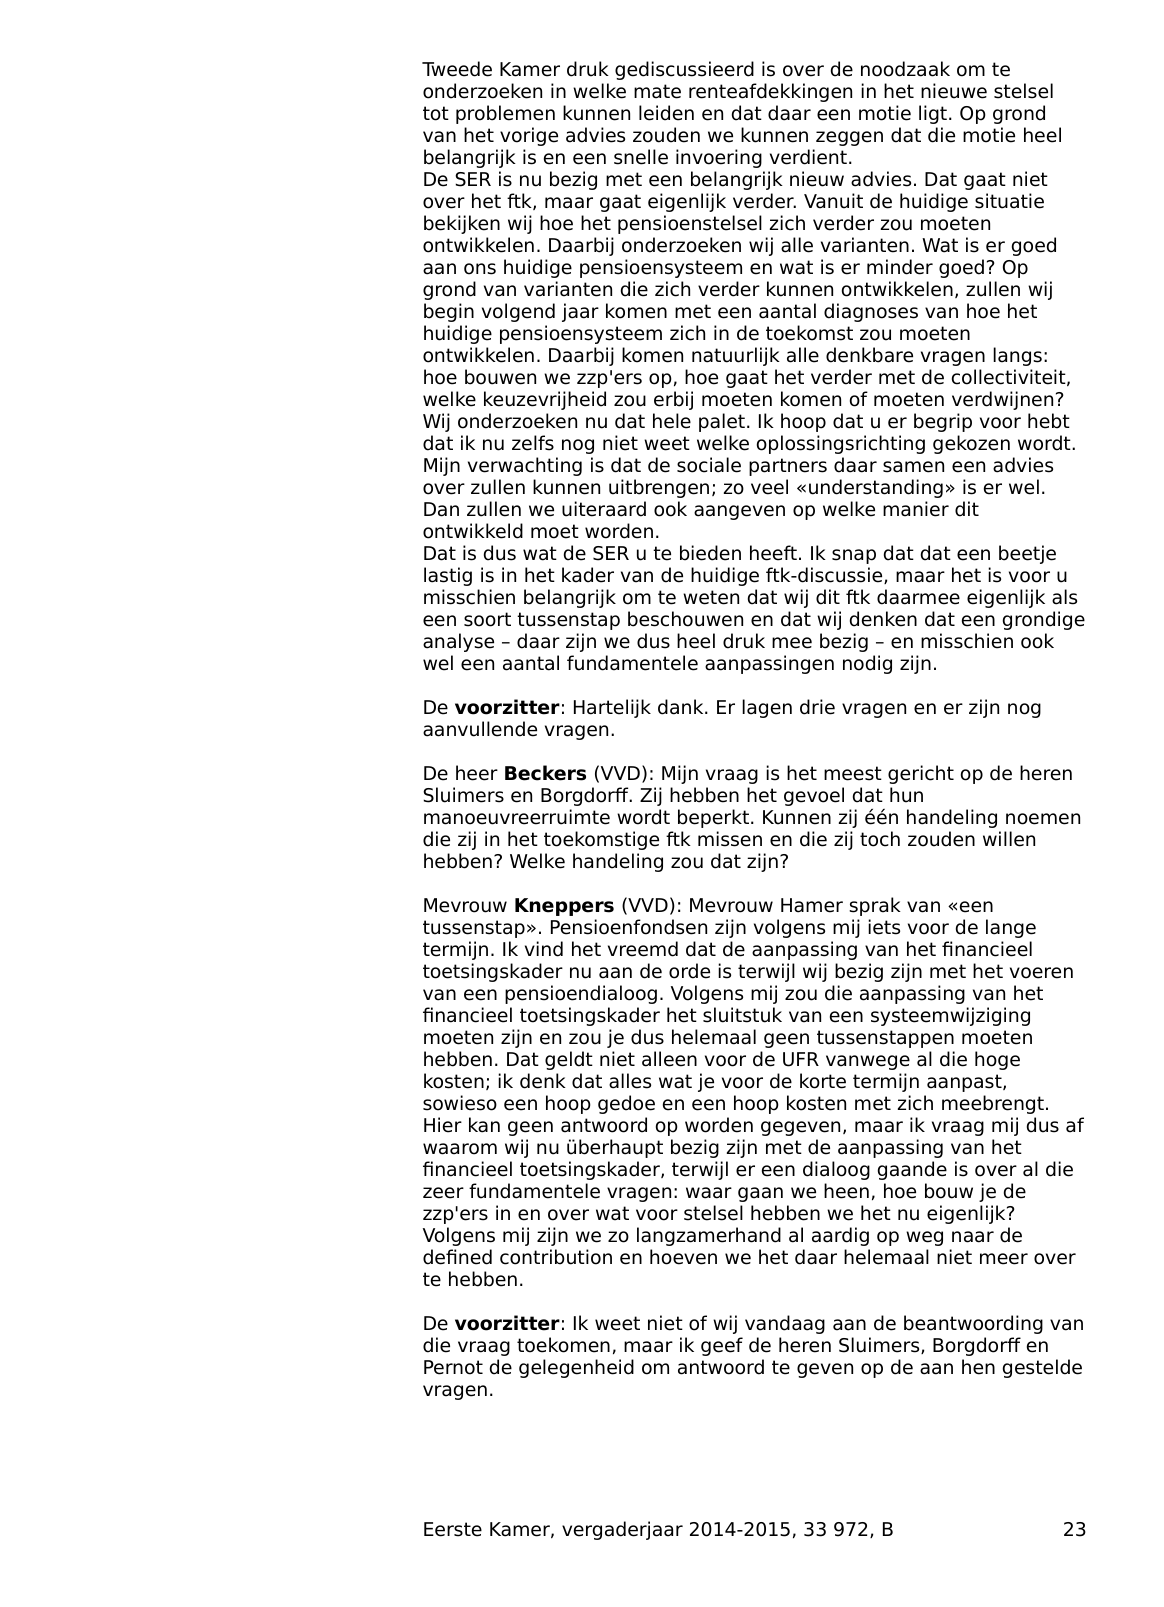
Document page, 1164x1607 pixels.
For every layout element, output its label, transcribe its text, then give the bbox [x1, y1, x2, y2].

text Mevrouw Kneppers (VVD): Mevrouw Hamer sprak van «een tussenstap». Pensioenfondsen zijn volgens mij iets voor de lange termijn. Ik vind het vreemd dat de aanpassing van het financieel toetsingskader nu aan de orde is terwijl wij bezig zijn met het voeren van een pensioendialoog. Volgens mij zou die aanpassing van het financieel toetsingskader het sluitstuk van een systeemwijziging moeten zijn en zou je dus helemaal geen tussenstappen moeten hebben. Dat geldt niet alleen voor de UFR vanwege al die hoge kosten; ik denk dat alles wat je voor de korte termijn aanpast, sowieso een hoop gedoe en een hoop kosten met zich meebrengt. Hier kan geen antwoord op worden gegeven, maar ik vraag mij dus af waarom wij nu überhaupt bezig zijn met de aanpassing van het financieel toetsingskader, terwijl er een dialoog gaande is over al die zeer fundamentele vragen: waar gaan we heen, hoe bouw je de zzp'ers in en over wat voor stelsel hebben we het nu eigenlijk? Volgens mij zijn we zo langzamerhand al aardig op weg naar de defined contribution en hoeven we het daar helemaal niet meer over te hebben. [422, 895, 1087, 1291]
text De voorzitter: Hartelijk dank. Er lagen drie vragen en er zijn nog aanvullende vragen. [422, 697, 1087, 741]
text Dat is dus wat de SER u te bieden heeft. Ik snap dat dat een beetje lastig is in het kader van de huidige ftk-discussie, maar het is voor u misschien belangrijk om te weten dat wij dit ftk daarmee eigenlijk als een soort tussenstap beschouwen en dat wij denken dat een grondige analyse – daar zijn we dus heel druk mee bezig – en misschien ook wel een aantal fundamentele aanpassingen nodig zijn. [422, 543, 1087, 674]
text De heer Beckers (VVD): Mijn vraag is het meest gericht op de heren Sluimers en Borgdorff. Zij hebben het gevoel dat hun manoeuvreerruimte wordt beperkt. Kunnen zij één handeling noemen die zij in het toekomstige ftk missen en die zij toch zouden willen hebben? Welke handeling zou dat zijn? [422, 763, 1087, 873]
text De SER is nu bezig met een belangrijk nieuw advies. Dat gaat niet over het ftk, maar gaat eigenlijk verder. Vanuit de huidige situatie bekijken wij hoe het pensioenstelsel zich verder zou moeten ontwikkelen. Daarbij onderzoeken wij alle varianten. Wat is er goed aan ons huidige pensioensysteem en wat is er minder goed? Op grond van varianten die zich verder kunnen ontwikkelen, zullen wij begin volgend jaar komen met een aantal diagnoses van hoe het huidige pensioensysteem zich in de toekomst zou moeten ontwikkelen. Daarbij komen natuurlijk alle denkbare vragen langs: hoe bouwen we zzp'ers op, hoe gaat het verder met de collectiviteit, welke keuzevrijheid zou erbij moeten komen of moeten verdwijnen? Wij onderzoeken nu dat hele palet. Ik hoop dat u er begrip voor hebt dat ik nu zelfs nog niet weet welke oplossingsrichting gekozen wordt. Mijn verwachting is dat de sociale partners daar samen een advies over zullen kunnen uitbrengen; zo veel «understanding» is er wel. Dan zullen we uiteraard ook aangeven op welke manier dit ontwikkeld moet worden. [422, 169, 1087, 543]
text Tweede Kamer druk gediscussieerd is over de noodzaak om te onderzoeken in welke mate renteafdekkingen in het nieuwe stelsel tot problemen kunnen leiden en dat daar een motie ligt. Op grond van het vorige advies zouden we kunnen zeggen dat die motie heel belangrijk is en een snelle invoering verdient. [422, 59, 1087, 169]
text De voorzitter: Ik weet niet of wij vandaag aan de beantwoording van die vraag toekomen, maar ik geef de heren Sluimers, Borgdorff en Pernot de gelegenheid om antwoord te geven op de aan hen gestelde vragen. [422, 1313, 1087, 1401]
